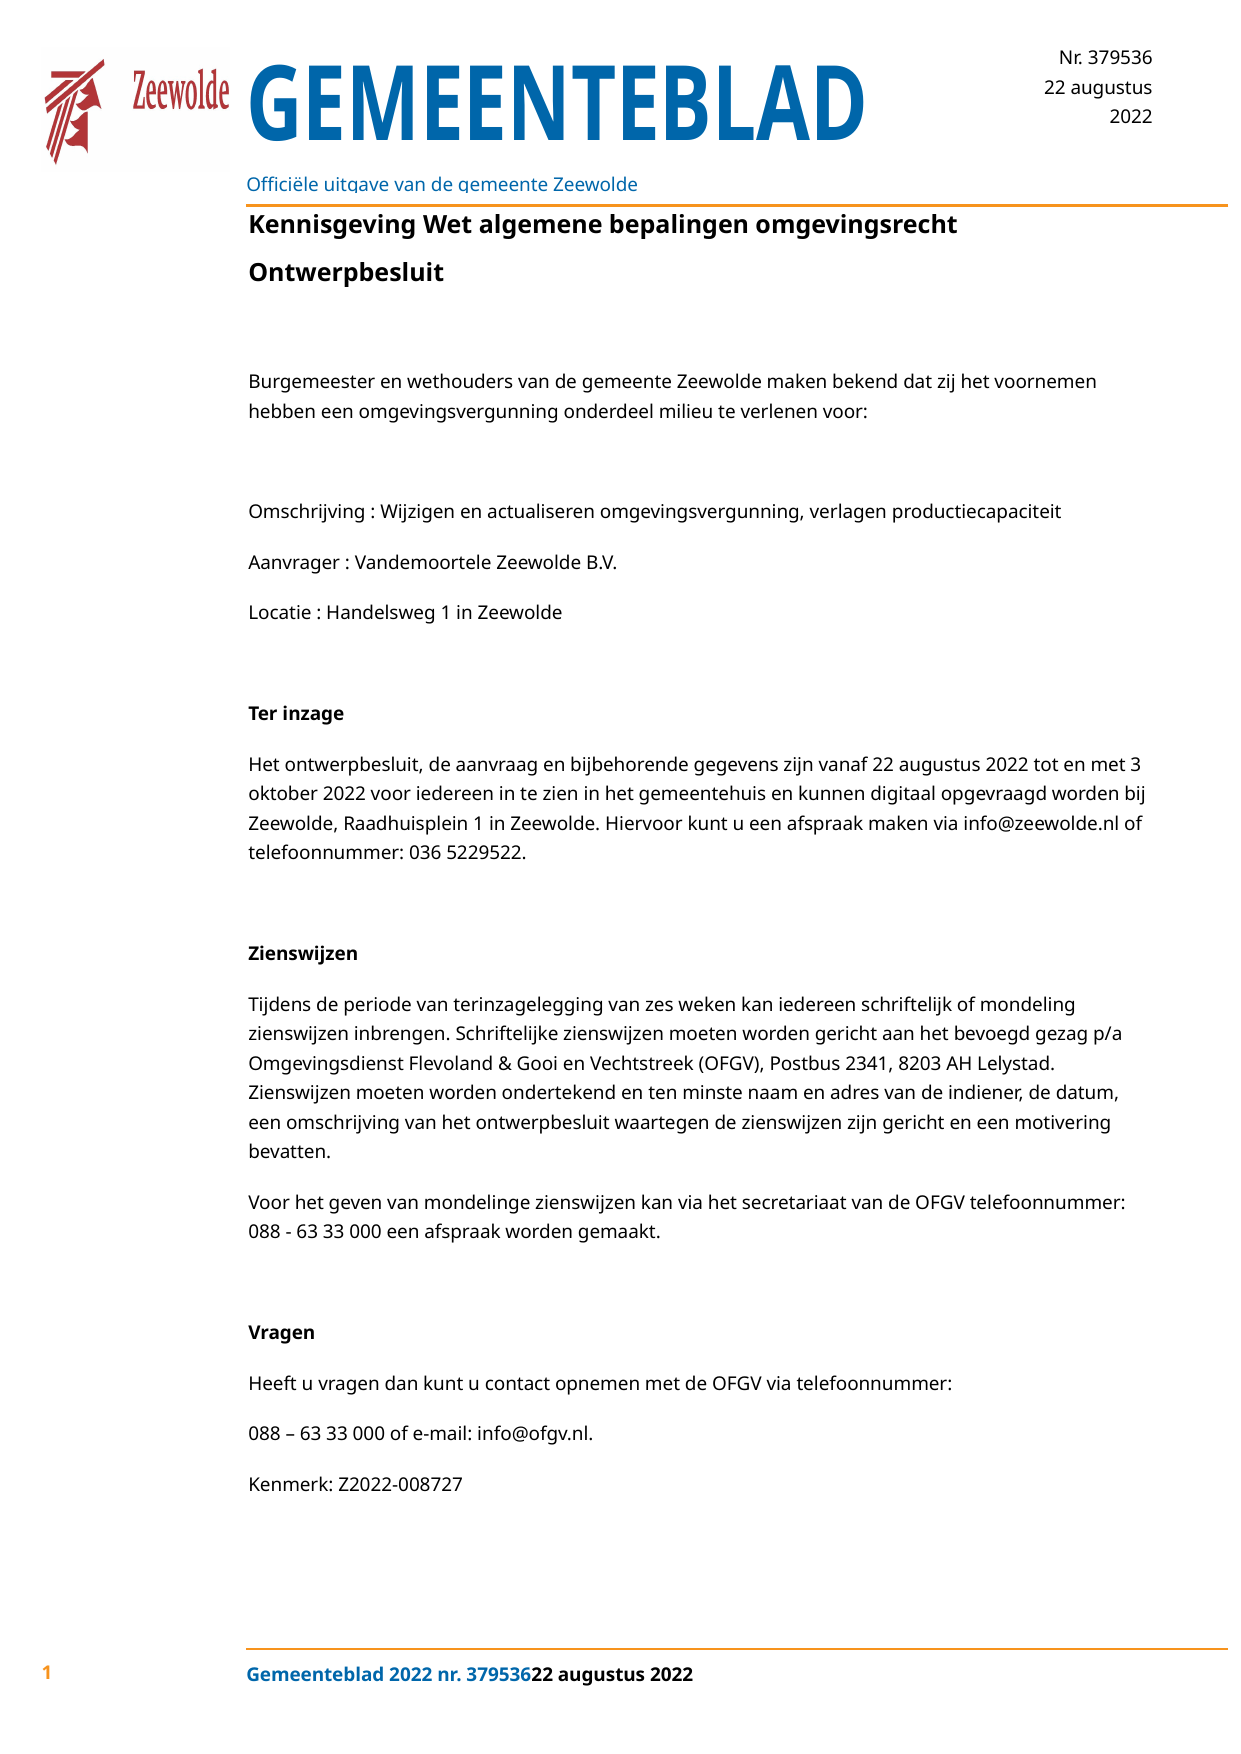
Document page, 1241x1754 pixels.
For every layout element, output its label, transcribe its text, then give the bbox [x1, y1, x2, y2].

text Aanvrager : Vandemoortele Zeewolde B.V. [248, 549, 1152, 575]
text Voor het geven van mondelinge zienswijzen kan via het secretariaat van de OFGV telefoonnummer: 088 - 63 33 000 een afspraak worden gemaakt. [248, 1189, 1152, 1244]
text Vragen [248, 1319, 1152, 1345]
text Kenmerk: Z2022-008727 [248, 1471, 1152, 1497]
text Omschrijving : Wijzigen en actualiseren omgevingsvergunning, verlagen productiecapaciteit [248, 499, 1152, 524]
text Locatie : Handelsweg 1 in Zeewolde [248, 599, 1152, 625]
text Zienswijzen [248, 940, 1152, 966]
text Burgemeester en wethouders van de gemeente Zeewolde maken bekend dat zij het voornemen hebben een omgevingsvergunning onderdeel milieu te verlenen voor: [248, 368, 1152, 424]
text Het ontwerpbesluit, de aanvraag en bijbehorende gegevens zijn vanaf 22 augustus 2022 tot en met 3 oktober 2022 voor iedereen in te zien in het gemeentehuis en kunnen digitaal opgevraagd worden bij Zeewolde, Raadhuisplein 1 in Zeewolde. Hiervoor kunt u een afspraak maken via info@zeewolde.nl of telefoonnummer: 036 5229522. [248, 751, 1152, 865]
text Kennisgeving Wet algemene bepalingen omgevingsrecht Ontwerpbesluit [248, 207, 1152, 288]
text Ter inzage [248, 700, 1152, 726]
text Heeft u vragen dan kunt u contact opnemen met de OFGV via telefoonnummer: [248, 1370, 1152, 1396]
text Tijdens de periode van terinzagelegging van zes weken kan iedereen schriftelijk of mondeling zienswijzen inbrengen. Schriftelijke zienswijzen moeten worden gericht aan het bevoegd gezag p/a Omgevingsdienst Flevoland & Gooi en Vechtstreek (OFGV), Postbus 2341, 8203 AH Lelystad. Zienswijzen moeten worden ondertekend en ten minste naam en adres van de indiener, de datum, een omschrijving van het ontwerpbesluit waartegen de zienswijzen zijn gericht en een motivering bevatten. [248, 991, 1152, 1164]
picture [41, 47, 231, 172]
text 088 – 63 33 000 of e-mail: info@ofgv.nl. [248, 1420, 1152, 1446]
